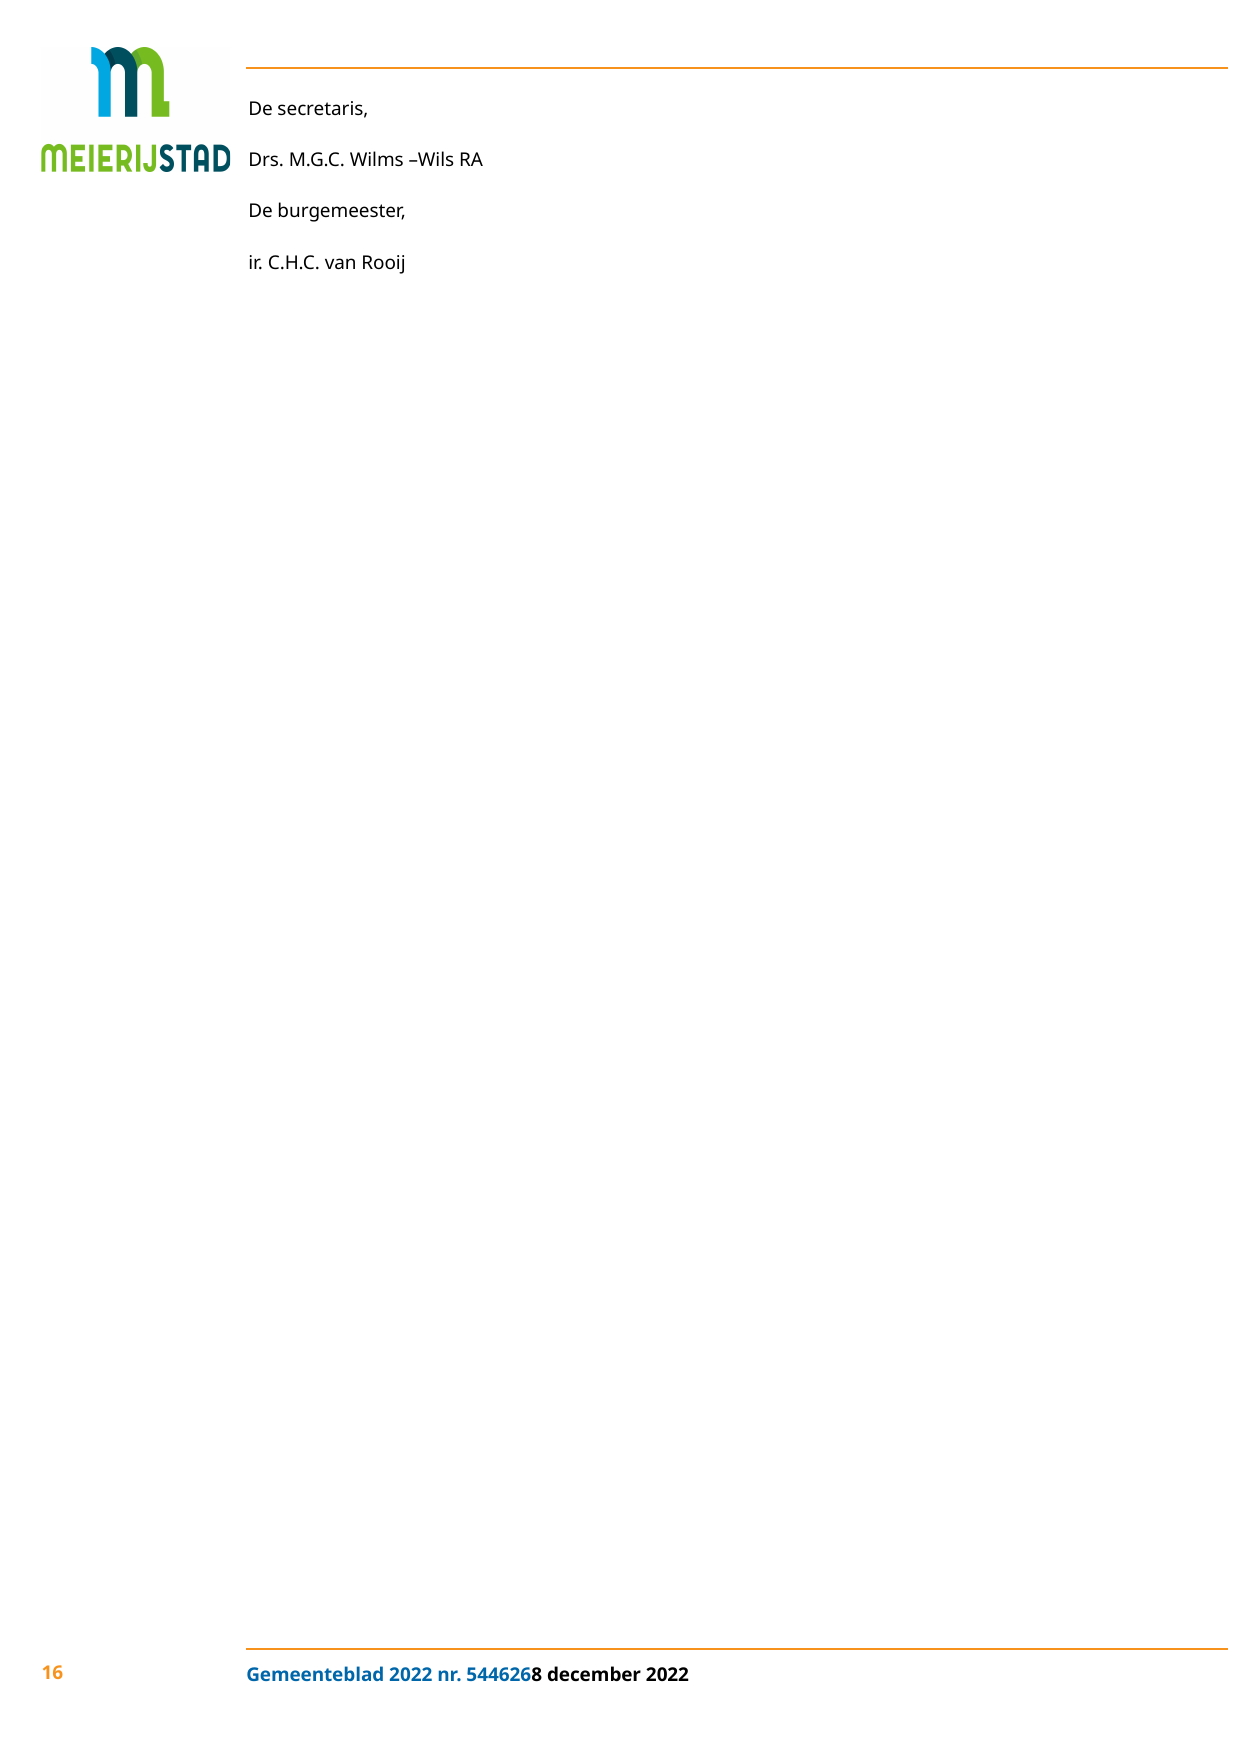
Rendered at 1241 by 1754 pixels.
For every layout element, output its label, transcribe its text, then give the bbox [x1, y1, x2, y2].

picture [41, 47, 231, 172]
text De burgemeester, [248, 198, 1152, 223]
text ir. C.H.C. van Rooij [248, 249, 1152, 275]
text Drs. M.G.C. Wilms –Wils RA [248, 146, 1152, 172]
text De secretaris, [248, 95, 1152, 121]
